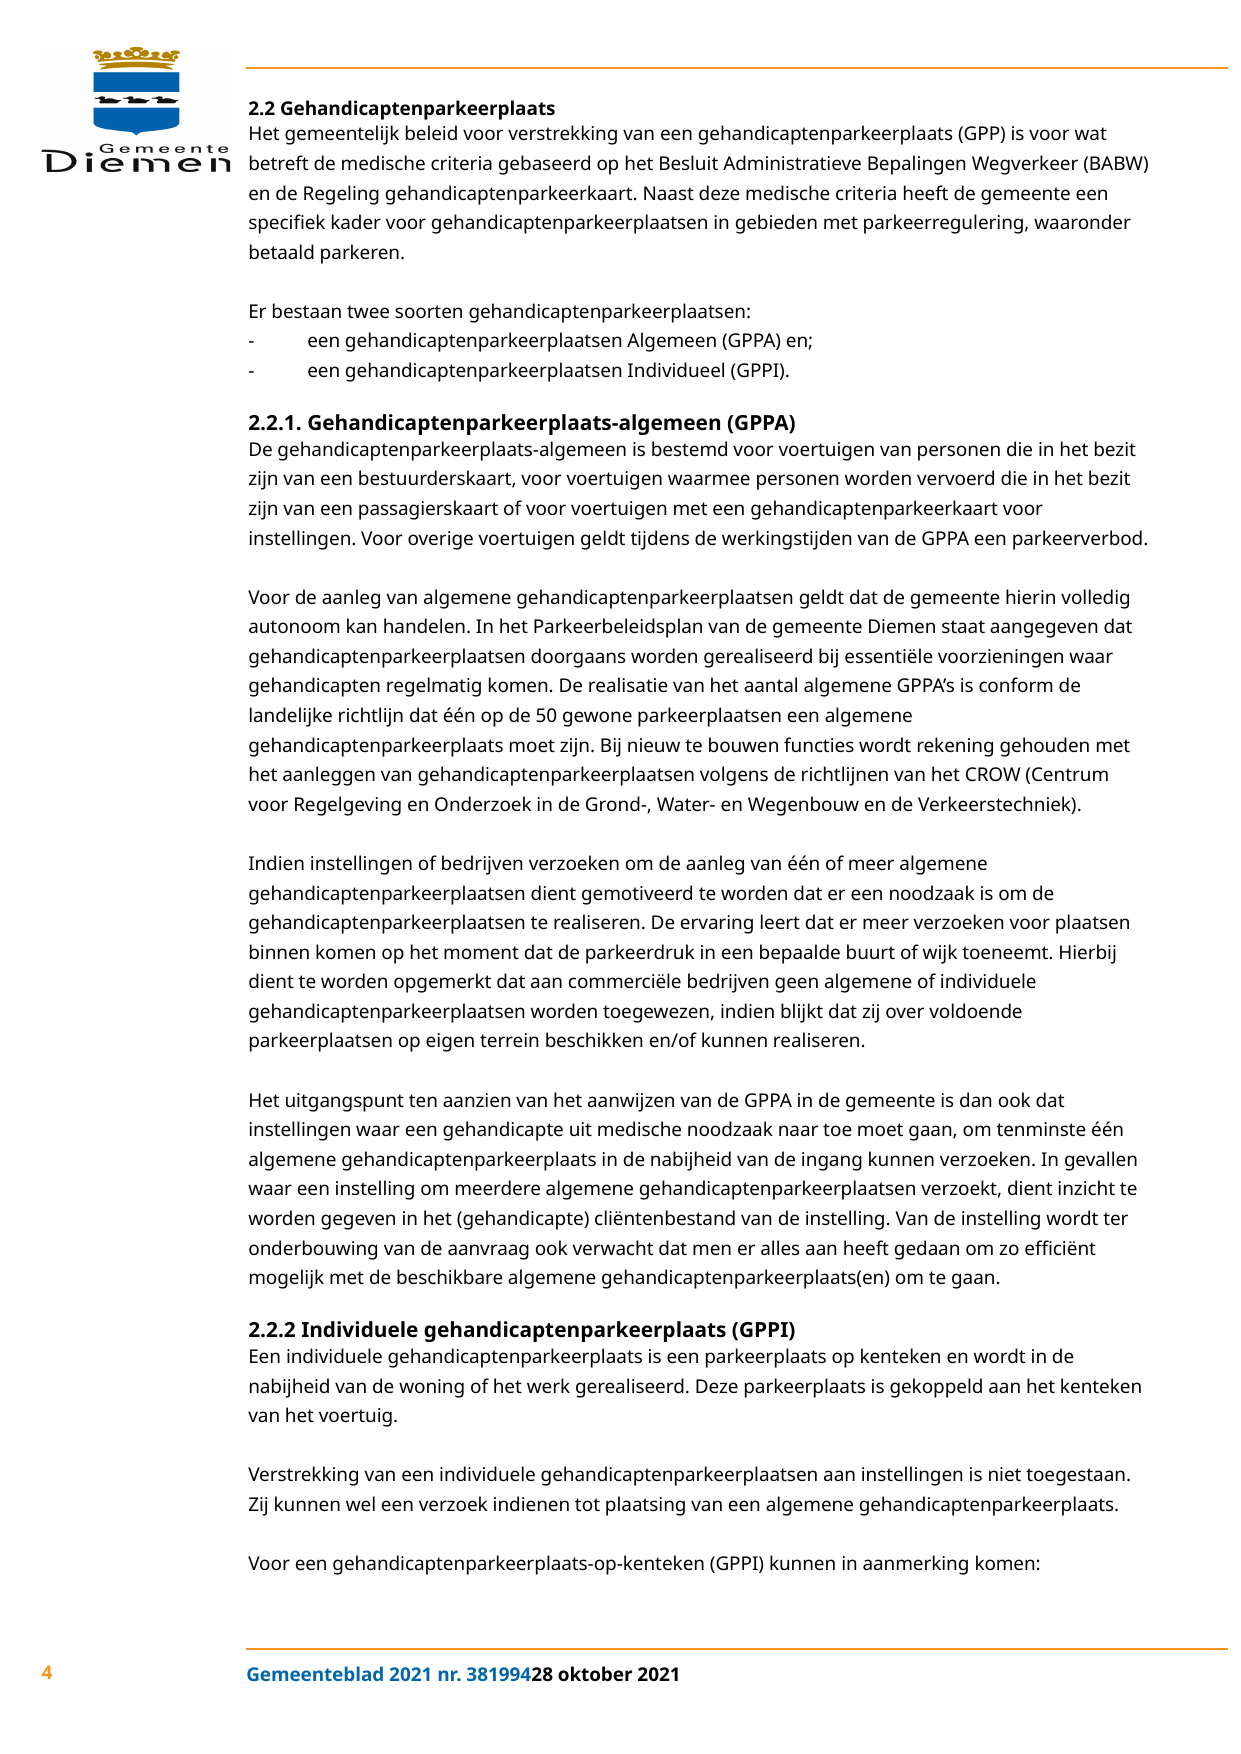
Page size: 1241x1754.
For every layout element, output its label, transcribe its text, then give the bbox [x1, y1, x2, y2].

text Verstrekking van een individuele gehandicaptenparkeerplaatsen aan instellingen is niet toegestaan. Zij kunnen wel een verzoek indienen tot plaatsing van een algemene gehandicaptenparkeerplaats. [248, 1462, 1152, 1517]
text Een individuele gehandicaptenparkeerplaats is een parkeerplaats op kenteken en wordt in de nabijheid van de woning of het werk gerealiseerd. Deze parkeerplaats is gekoppeld aan het kenteken van het voertuig. [248, 1343, 1152, 1428]
text Voor de aanleg van algemene gehandicaptenparkeerplaatsen geldt dat de gemeente hierin volledig autonoom kan handelen. In het Parkeerbeleidsplan van de gemeente Diemen staat aangegeven dat gehandicaptenparkeerplaatsen doorgaans worden gerealiseerd bij essentiële voorzieningen waar gehandicapten regelmatig komen. De realisatie van het aantal algemene GPPA’s is conform de landelijke richtlijn dat één op de 50 gewone parkeerplaatsen een algemene gehandicaptenparkeerplaats moet zijn. Bij nieuw te bouwen functies wordt rekening gehouden met het aanleggen van gehandicaptenparkeerplaatsen volgens de richtlijnen van het CROW (Centrum voor Regelgeving en Onderzoek in de Grond-, Water- en Wegenbouw en de Verkeerstechniek). [248, 584, 1152, 817]
list een gehandicaptenparkeerplaatsen Algemeen (GPPA) en; [248, 328, 1152, 353]
text Voor een gehandicaptenparkeerplaats-op-kenteken (GPPI) kunnen in aanmerking komen: [248, 1550, 1152, 1576]
text 2.2.1. Gehandicaptenparkeerplaats-algemeen (GPPA) [248, 408, 1152, 436]
text 2.2.2 Individuele gehandicaptenparkeerplaats (GPPI) [248, 1315, 1152, 1343]
text 2.2 Gehandicaptenparkeerplaats [248, 95, 1152, 121]
list een gehandicaptenparkeerplaatsen Individueel (GPPI). [248, 357, 1152, 383]
picture [41, 47, 231, 172]
text Het uitgangspunt ten aanzien van het aanwijzen van de GPPA in de gemeente is dan ook dat instellingen waar een gehandicapte uit medische noodzaak naar toe moet gaan, om tenminste één algemene gehandicaptenparkeerplaats in de nabijheid van de ingang kunnen verzoeken. In gevallen waar een instelling om meerdere algemene gehandicaptenparkeerplaatsen verzoekt, dient inzicht te worden gegeven in het (gehandicapte) cliëntenbestand van de instelling. Van de instelling wordt ter onderbouwing van de aanvraag ook verwacht dat men er alles aan heeft gedaan om zo efficiënt mogelijk met de beschikbare algemene gehandicaptenparkeerplaats(en) om te gaan. [248, 1087, 1152, 1290]
text De gehandicaptenparkeerplaats-algemeen is bestemd voor voertuigen van personen die in het bezit zijn van een bestuurderskaart, voor voertuigen waarmee personen worden vervoerd die in het bezit zijn van een passagierskaart of voor voertuigen met een gehandicaptenparkeerkaart voor instellingen. Voor overige voertuigen geldt tijdens de werkingstijden van de GPPA een parkeerverbod. [248, 436, 1152, 551]
text Er bestaan twee soorten gehandicaptenparkeerplaatsen: [248, 298, 1152, 324]
text Het gemeentelijk beleid voor verstrekking van een gehandicaptenparkeerplaats (GPP) is voor wat betreft de medische criteria gebaseerd op het Besluit Administratieve Bepalingen Wegverkeer (BABW) en de Regeling gehandicaptenparkeerkaart. Naast deze medische criteria heeft de gemeente een specifiek kader voor gehandicaptenparkeerplaatsen in gebieden met parkeerregulering, waaronder betaald parkeren. [248, 121, 1152, 264]
text Indien instellingen of bedrijven verzoeken om de aanleg van één of meer algemene gehandicaptenparkeerplaatsen dient gemotiveerd te worden dat er een noodzaak is om de gehandicaptenparkeerplaatsen te realiseren. De ervaring leert dat er meer verzoeken voor plaatsen binnen komen op het moment dat de parkeerdruk in een bepaalde buurt of wijk toeneemt. Hierbij dient te worden opgemerkt dat aan commerciële bedrijven geen algemene of individuele gehandicaptenparkeerplaatsen worden toegewezen, indien blijkt dat zij over voldoende parkeerplaatsen op eigen terrein beschikken en/of kunnen realiseren. [248, 850, 1152, 1053]
